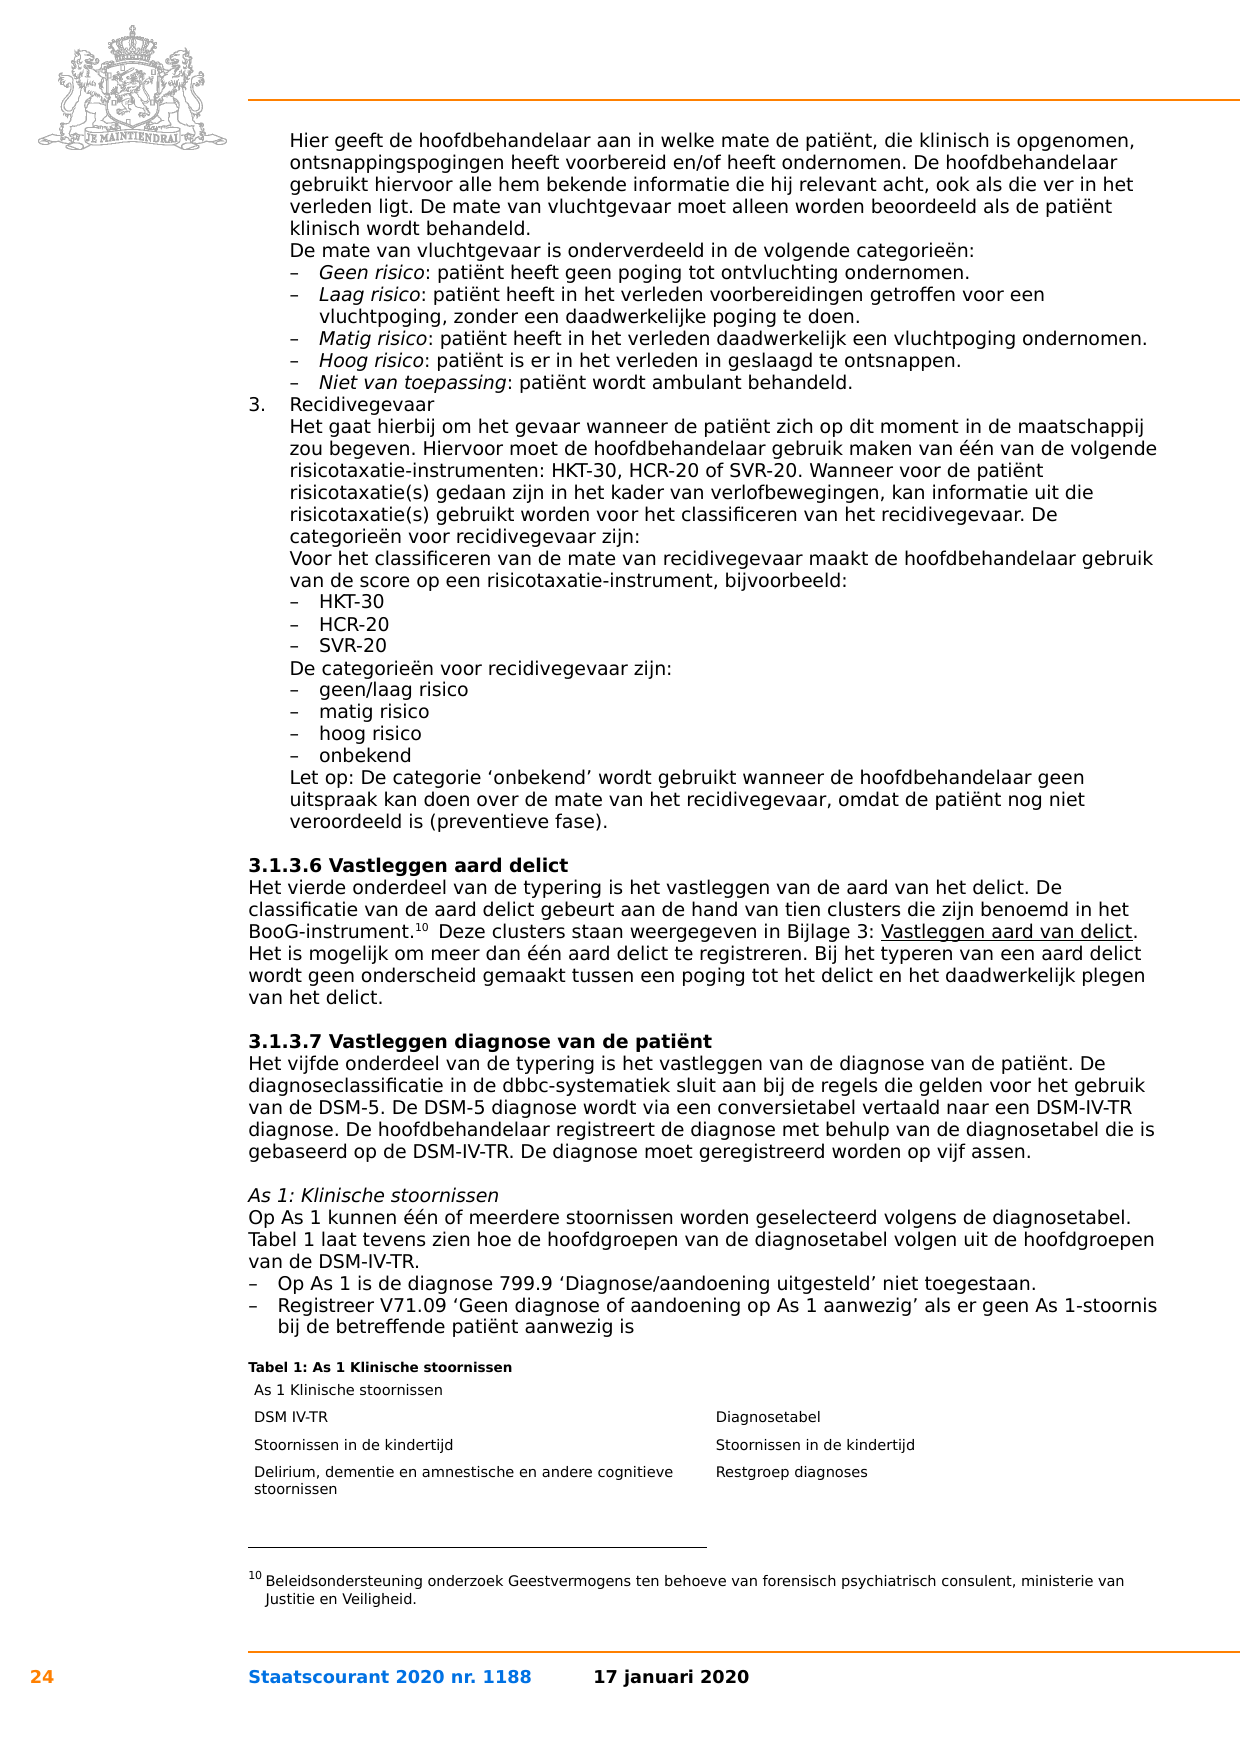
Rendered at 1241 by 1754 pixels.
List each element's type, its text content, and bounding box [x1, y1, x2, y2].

text – Niet van toepassing: patiënt wordt ambulant behandeld. [289, 372, 1163, 394]
table_cell DSM IV-TR [249, 1405, 709, 1431]
text Voor het classificeren van de mate van recidivegevaar maakt de hoofdbehandelaar gebruik van de score op een risicotaxatie-instrument, bijvoorbeeld: [289, 547, 1163, 591]
text – HCR-20 [289, 613, 1163, 635]
text – Laag risico: patiënt heeft in het verleden voorbereidingen getroffen voor een vluchtpoging, zonder een daadwerkelijke poging te doen. [289, 284, 1163, 328]
text Het gaat hierbij om het gevaar wanneer de patiënt zich op dit moment in de maatschappij zou begeven. Hiervoor moet de hoofdbehandelaar gebruik maken van één van de volgende risicotaxatie-instrumenten: HKT-30, HCR-20 of SVR-20. Wanneer voor de patiënt risicotaxatie(s) gedaan zijn in het kader van verlofbewegingen, kan informatie uit die risicotaxatie(s) gebruikt worden voor het classificeren van het recidivegevaar. De categorieën voor recidivegevaar zijn: [289, 416, 1163, 547]
subtitle 3.1.3.6 Vastleggen aard delict [248, 855, 1163, 877]
text Het vijfde onderdeel van de typering is het vastleggen van de diagnose van de patiënt. De diagnoseclassificatie in de dbbc-systematiek sluit aan bij de regels die gelden voor het gebruik van de DSM-5. De DSM-5 diagnose wordt via een conversietabel vertaald naar een DSM-IV-TR diagnose. De hoofdbehandelaar registreert de diagnose met behulp van de diagnosetabel die is gebaseerd op de DSM-IV-TR. De diagnose moet geregistreerd worden op vijf assen. [248, 1053, 1163, 1163]
text – hoog risico [289, 723, 1163, 745]
table_cell Stoornissen in de kindertijd [249, 1432, 709, 1458]
text 3. Recidivegevaar [248, 394, 1163, 416]
text – Op As 1 is de diagnose 799.9 ‘Diagnose/aandoening uitgesteld’ niet toegestaan. [248, 1272, 1163, 1294]
text – HKT-30 [289, 591, 1163, 613]
text – onbekend [289, 745, 1163, 767]
text De mate van vluchtgevaar is onderverdeeld in de volgende categorieën: [289, 240, 1163, 262]
text – Hoog risico: patiënt is er in het verleden in geslaagd te ontsnappen. [289, 350, 1163, 372]
table_cell Diagnosetabel [710, 1405, 1163, 1431]
text – Registreer V71.09 ‘Geen diagnose of aandoening op As 1 aanwezig’ als er geen As 1-stoornis bij de betreffende patiënt aanwezig is [248, 1294, 1163, 1338]
text Op As 1 kunnen één of meerdere stoornissen worden geselecteerd volgens de diagnosetabel. Tabel 1 laat tevens zien hoe de hoofdgroepen van de diagnosetabel volgen uit de hoofdgroepen van de DSM-IV-TR. [248, 1207, 1163, 1272]
text – SVR-20 [289, 635, 1163, 657]
text De categorieën voor recidivegevaar zijn: [289, 657, 1163, 679]
table_cell Stoornissen in de kindertijd [710, 1432, 1163, 1458]
text Beleidsondersteuning onderzoek Geestvermogens ten behoeve van forensisch psychiatrisch consulent, ministerie van Justitie en Veiligheid. [248, 1569, 1163, 1608]
table_cell Delirium, dementie en amnestische en andere cognitieve stoornissen [249, 1459, 709, 1503]
text – Geen risico: patiënt heeft geen poging tot ontvluchting ondernomen. [289, 262, 1163, 284]
subtitle As 1: Klinische stoornissen [248, 1184, 1163, 1207]
picture [38, 25, 227, 150]
text Het is mogelijk om meer dan één aard delict te registreren. Bij het typeren van een aard delict wordt geen onderscheid gemaakt tussen een poging tot het delict en het daadwerkelijk plegen van het delict. [248, 943, 1163, 1009]
text – matig risico [289, 701, 1163, 723]
table_cell As 1 Klinische stoornissen [249, 1377, 1163, 1403]
text – geen/laag risico [289, 679, 1163, 701]
table_cell Restgroep diagnoses [710, 1459, 1163, 1503]
text Hier geeft de hoofdbehandelaar aan in welke mate de patiënt, die klinisch is opgenomen, ontsnappingspogingen heeft voorbereid en/of heeft ondernomen. De hoofdbehandelaar gebruikt hiervoor alle hem bekende informatie die hij relevant acht, ook als die ver in het verleden ligt. De mate van vluchtgevaar moet alleen worden beoordeeld als de patiënt klinisch wordt behandeld. [289, 130, 1163, 240]
text – Matig risico: patiënt heeft in het verleden daadwerkelijk een vluchtpoging ondernomen. [289, 328, 1163, 350]
table_header Tabel 1: As 1 Klinische stoornissen [248, 1360, 1163, 1376]
text Let op: De categorie ‘onbekend’ wordt gebruikt wanneer de hoofdbehandelaar geen uitspraak kan doen over de mate van het recidivegevaar, omdat de patiënt nog niet veroordeeld is (preventieve fase). [289, 767, 1163, 833]
text Het vierde onderdeel van de typering is het vastleggen van de aard van het delict. De classificatie van de aard delict gebeurt aan de hand van tien clusters die zijn benoemd in het BooG-instrument. Deze clusters staan weergegeven in Bijlage 3: Vastleggen aard van delict. [248, 877, 1163, 943]
subtitle 3.1.3.7 Vastleggen diagnose van de patiënt [248, 1031, 1163, 1053]
